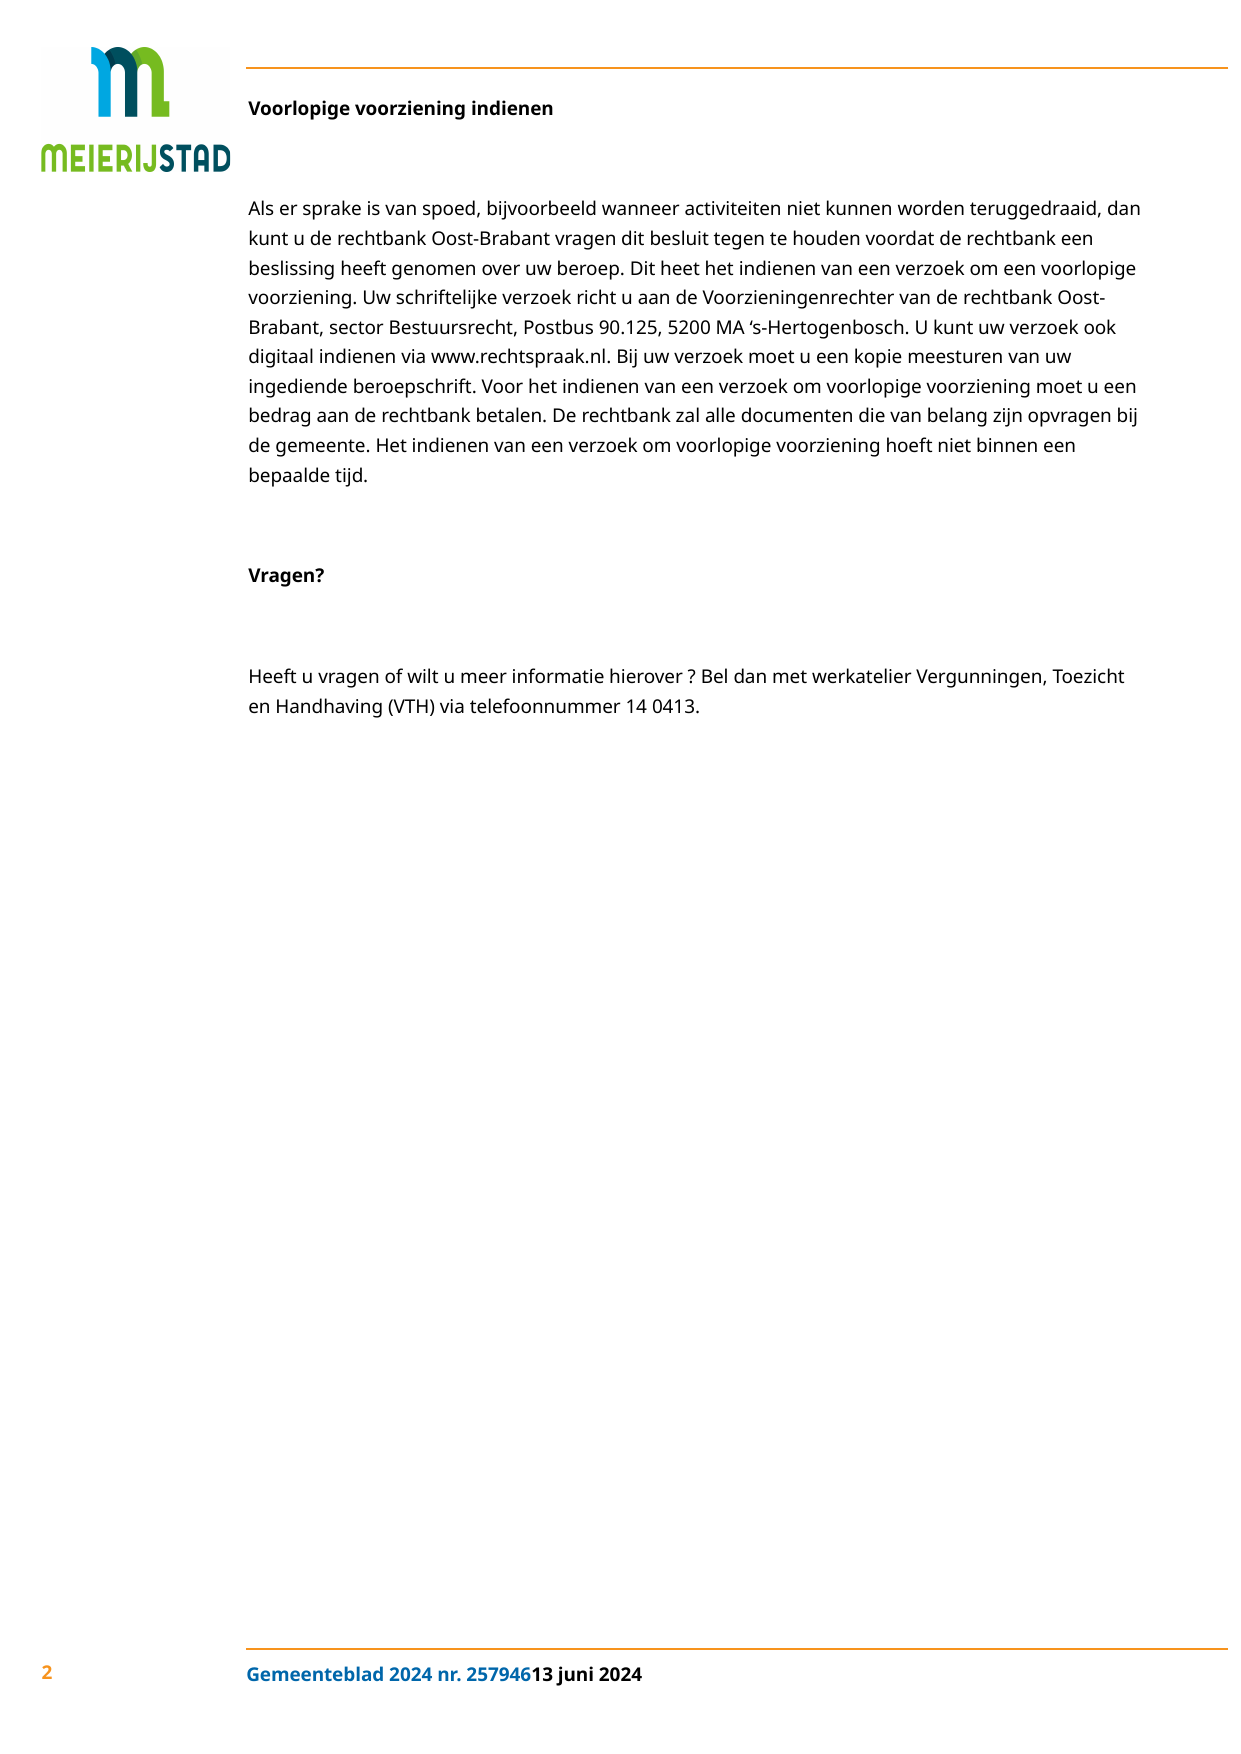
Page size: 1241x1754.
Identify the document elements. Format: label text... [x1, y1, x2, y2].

text Heeft u vragen of wilt u meer informatie hierover ? Bel dan met werkatelier Vergunningen, Toezicht en Handhaving (VTH) via telefoonnummer 14 0413. [248, 663, 1152, 719]
picture [41, 47, 231, 172]
text Vragen? [248, 563, 1152, 588]
text Voorlopige voorziening indienen [248, 95, 1152, 121]
text Als er sprake is van spoed, bijvoorbeeld wanneer activiteiten niet kunnen worden teruggedraaid, dan kunt u de rechtbank Oost-Brabant vragen dit besluit tegen te houden voordat de rechtbank een beslissing heeft genomen over uw beroep. Dit heet het indienen van een verzoek om een voorlopige voorziening. Uw schriftelijke verzoek richt u aan de Voorzieningenrechter van de rechtbank Oost-Brabant, sector Bestuursrecht, Postbus 90.125, 5200 MA ‘s-Hertogenbosch. U kunt uw verzoek ook digitaal indienen via www.rechtspraak.nl. Bij uw verzoek moet u een kopie meesturen van uw ingediende beroepschrift. Voor het indienen van een verzoek om voorlopige voorziening moet u een bedrag aan de rechtbank betalen. De rechtbank zal alle documenten die van belang zijn opvragen bij de gemeente. Het indienen van een verzoek om voorlopige voorziening hoeft niet binnen een bepaalde tijd. [248, 196, 1152, 488]
